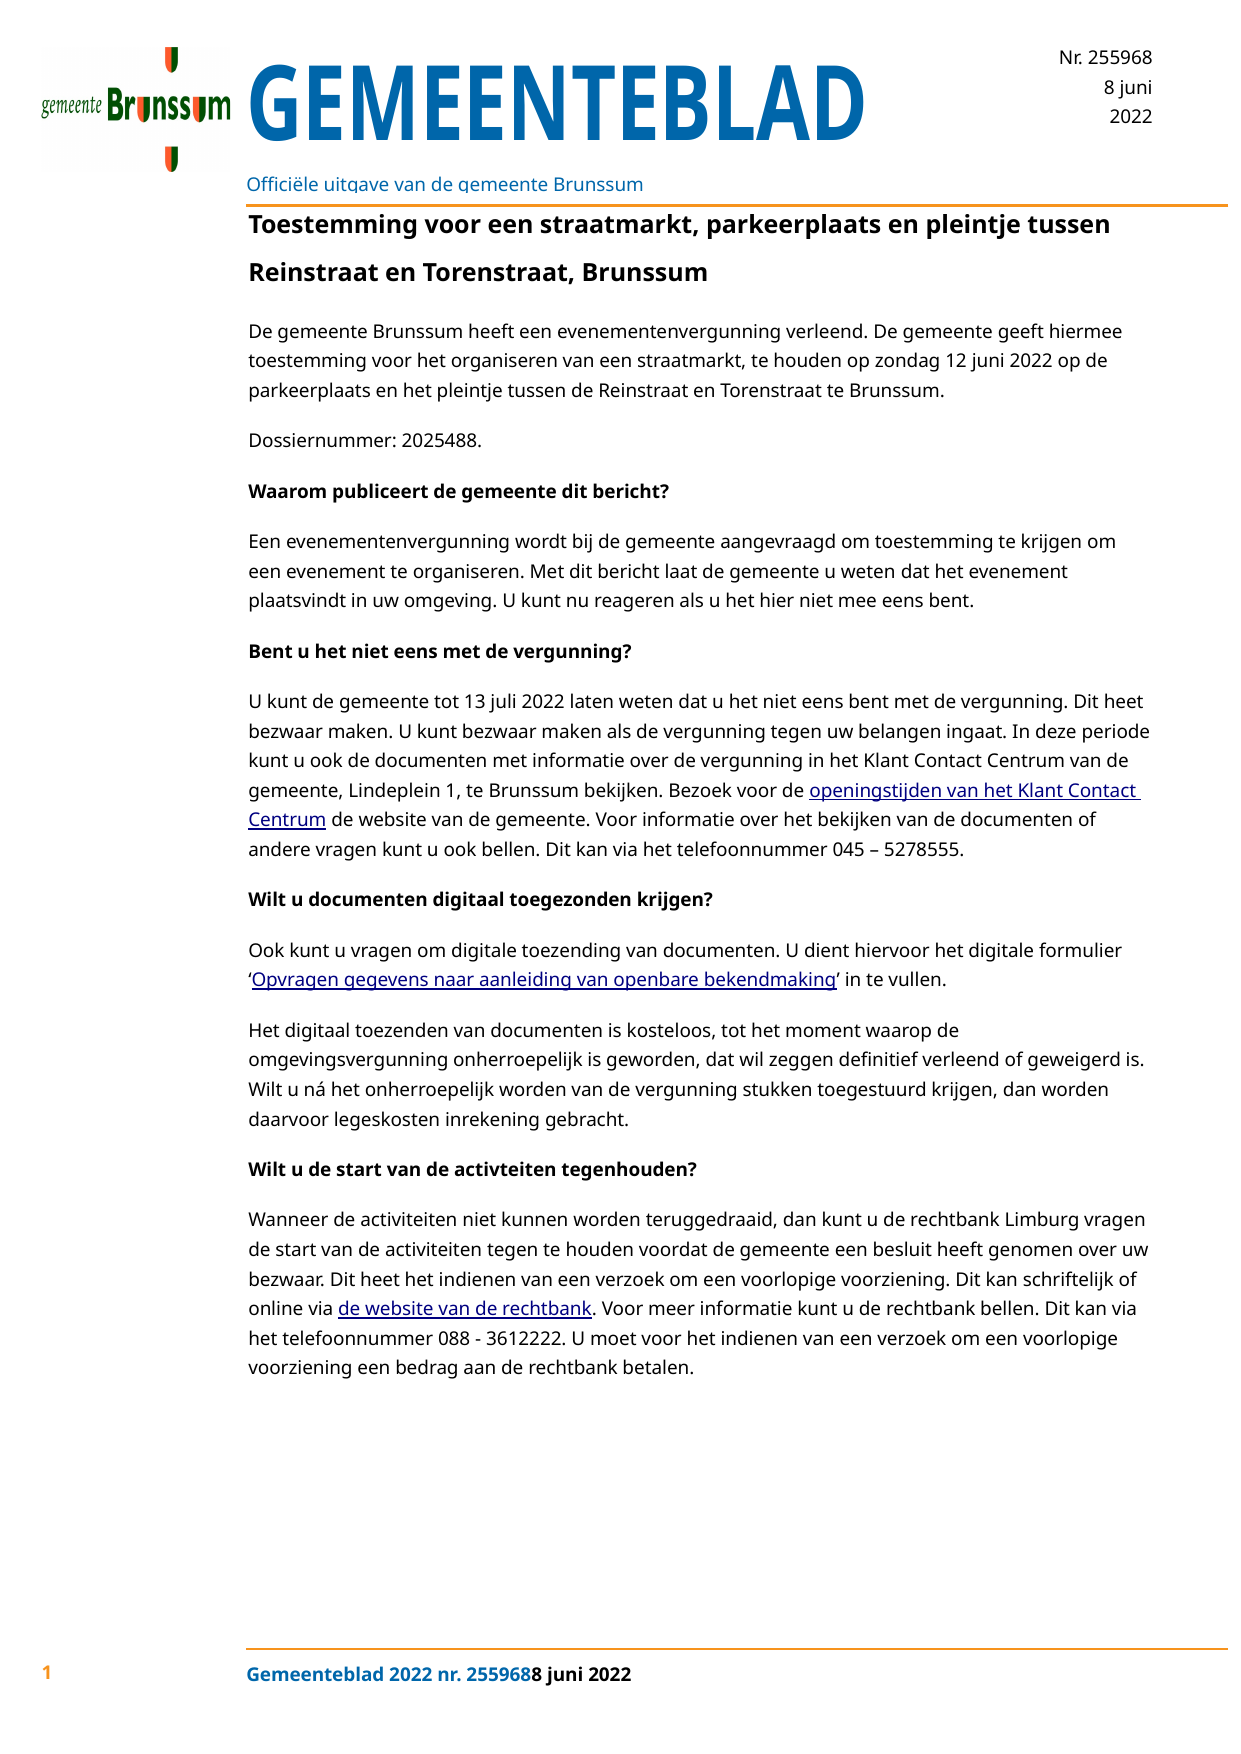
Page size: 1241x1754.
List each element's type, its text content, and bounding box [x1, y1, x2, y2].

text Wanneer de activiteiten niet kunnen worden teruggedraaid, dan kunt u de rechtbank Limburg vragen de start van de activiteiten tegen te houden voordat de gemeente een besluit heeft genomen over uw bezwaar. Dit heet het indienen van een verzoek om een voorlopige voorziening. Dit kan schriftelijk of online via de website van de rechtbank. Voor meer informatie kunt u de rechtbank bellen. Dit kan via het telefoonnummer 088 - 3612222. U moet voor het indienen van een verzoek om een voorlopige voorziening een bedrag aan de rechtbank betalen. [248, 1207, 1152, 1380]
text De gemeente Brunssum heeft een evenementenvergunning verleend. De gemeente geeft hiermee toestemming voor het organiseren van een straatmarkt, te houden op zondag 12 juni 2022 op de parkeerplaats en het pleintje tussen de Reinstraat en Torenstraat te Brunssum. [248, 318, 1152, 403]
picture [41, 47, 231, 172]
text Het digitaal toezenden van documenten is kosteloos, tot het moment waarop de omgevingsvergunning onherroepelijk is geworden, dat wil zeggen definitief verleend of geweigerd is. Wilt u ná het onherroepelijk worden van de vergunning stukken toegestuurd krijgen, dan worden daarvoor legeskosten inrekening gebracht. [248, 1017, 1152, 1132]
text Een evenementenvergunning wordt bij de gemeente aangevraagd om toestemming te krijgen om een evenement te organiseren. Met dit bericht laat de gemeente u weten dat het evenement plaatsvindt in uw omgeving. U kunt nu reageren als u het hier niet mee eens bent. [248, 528, 1152, 613]
text U kunt de gemeente tot 13 juli 2022 laten weten dat u het niet eens bent met de vergunning. Dit heet bezwaar maken. U kunt bezwaar maken als de vergunning tegen uw belangen ingaat. In deze periode kunt u ook de documenten met informatie over de vergunning in het Klant Contact Centrum van de gemeente, Lindeplein 1, te Brunssum bekijken. Bezoek voor de openingstijden van het Klant Contact Centrum de website van de gemeente. Voor informatie over het bekijken van de documenten of andere vragen kunt u ook bellen. Dit kan via het telefoonnummer 045 – 5278555. [248, 688, 1152, 862]
text Dossiernummer: 2025488. [248, 427, 1152, 453]
text Wilt u documenten digitaal toegezonden krijgen? [248, 887, 1152, 912]
text Bent u het niet eens met de vergunning? [248, 638, 1152, 664]
text Ook kunt u vragen om digitale toezending van documenten. U dient hiervoor het digitale formulier ‘Opvragen gegevens naar aanleiding van openbare bekendmaking’ in te vullen. [248, 937, 1152, 992]
text Wilt u de start van de activteiten tegenhouden? [248, 1156, 1152, 1182]
text Waarom publiceert de gemeente dit bericht? [248, 478, 1152, 504]
text Toestemming voor een straatmarkt, parkeerplaats en pleintje tussen Reinstraat en Torenstraat, Brunssum [248, 207, 1152, 288]
